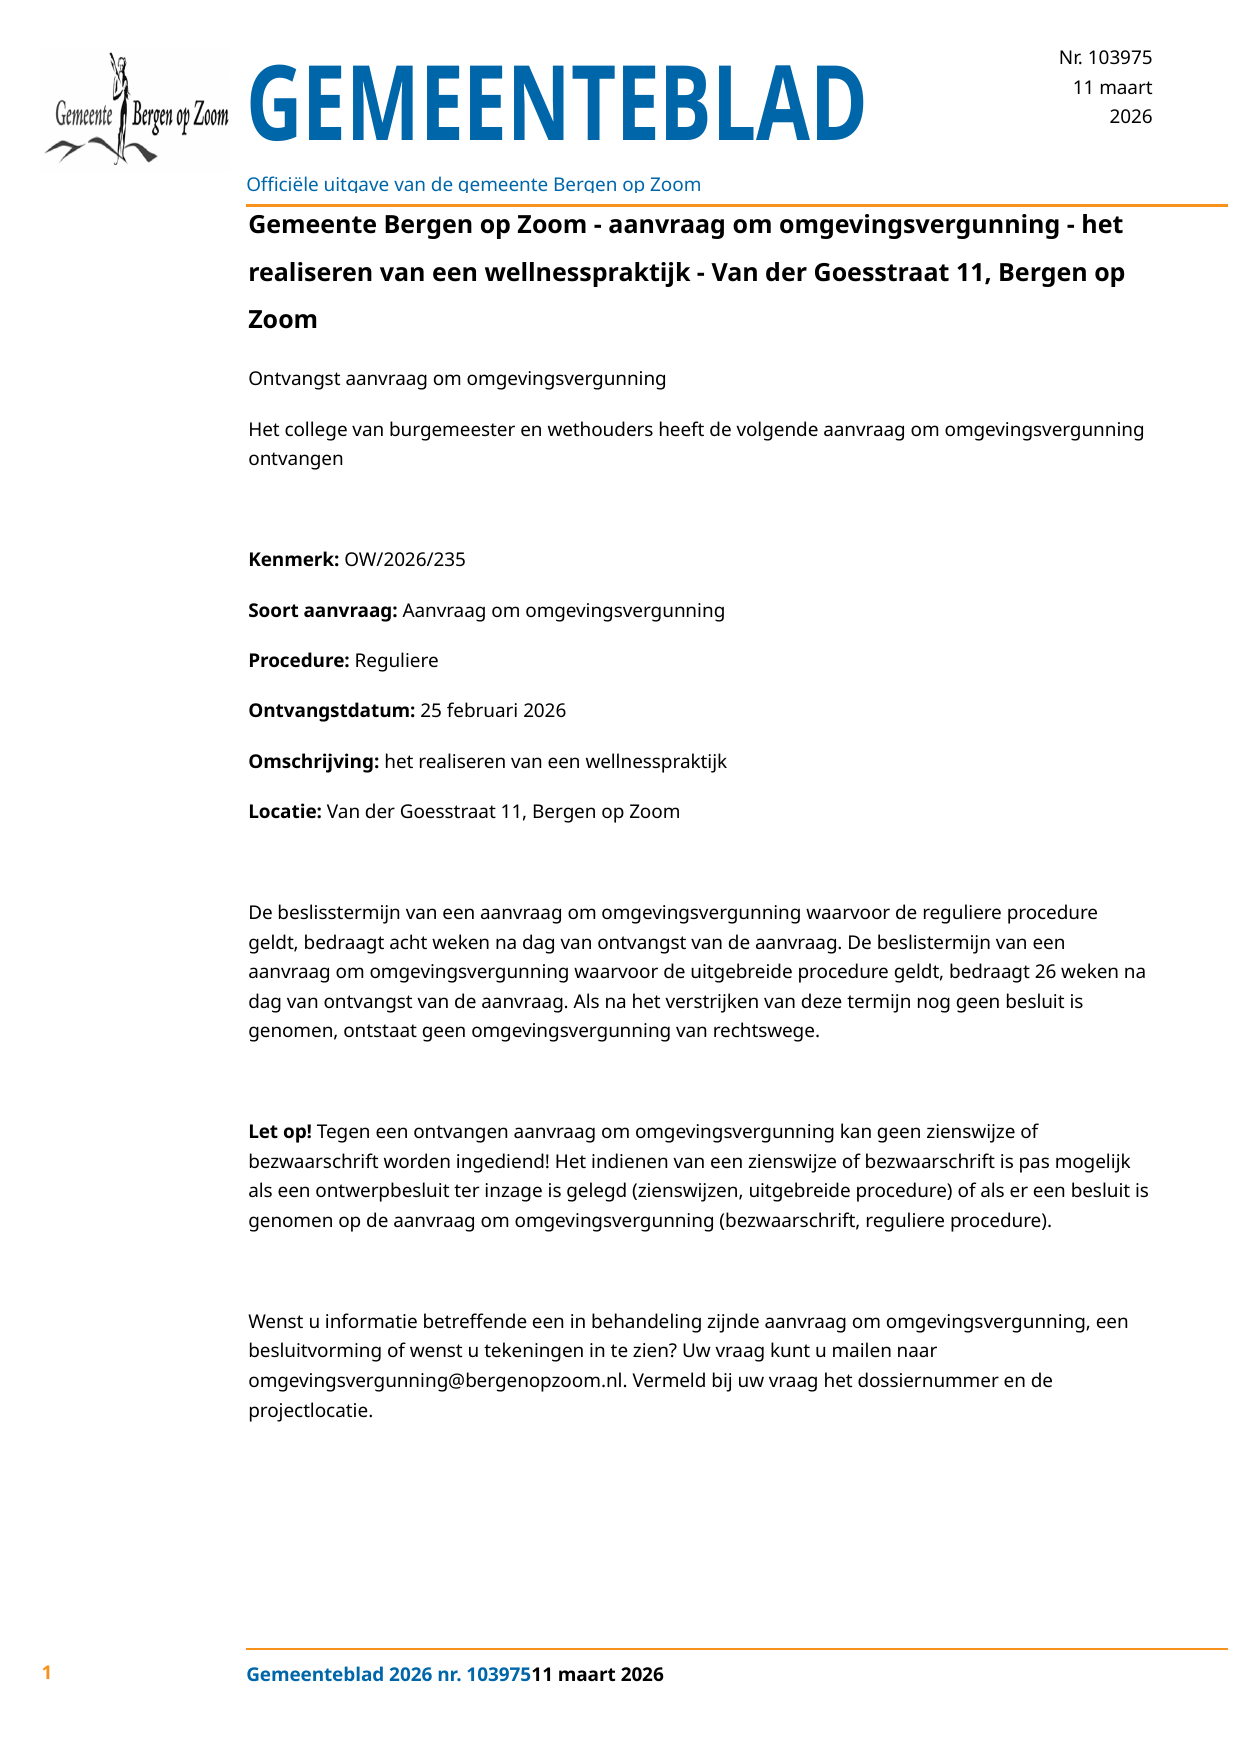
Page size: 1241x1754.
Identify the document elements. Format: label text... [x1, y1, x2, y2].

text Soort aanvraag: Aanvraag om omgevingsvergunning [248, 597, 1152, 622]
text Wenst u informatie betreffende een in behandeling zijnde aanvraag om omgevingsvergunning, een besluitvorming of wenst u tekeningen in te zien? Uw vraag kunt u mailen naar omgevingsvergunning@bergenopzoom.nl. Vermeld bij uw vraag het dossiernummer en de projectlocatie. [248, 1308, 1152, 1422]
text Let op! Tegen een ontvangen aanvraag om omgevingsvergunning kan geen zienswijze of bezwaarschrift worden ingediend! Het indienen van een zienswijze of bezwaarschrift is pas mogelijk als een ontwerpbesluit ter inzage is gelegd (zienswijzen, uitgebreide procedure) of als er een besluit is genomen op de aanvraag om omgevingsvergunning (bezwaarschrift, reguliere procedure). [248, 1118, 1152, 1233]
text De beslisstermijn van een aanvraag om omgevingsvergunning waarvoor de reguliere procedure geldt, bedraagt acht weken na dag van ontvangst van de aanvraag. De beslistermijn van een aanvraag om omgevingsvergunning waarvoor de uitgebreide procedure geldt, bedraagt 26 weken na dag van ontvangst van de aanvraag. Als na het verstrijken van deze termijn nog geen besluit is genomen, ontstaat geen omgevingsvergunning van rechtswege. [248, 899, 1152, 1043]
text Het college van burgemeester en wethouders heeft de volgende aanvraag om omgevingsvergunning ontvangen [248, 416, 1152, 471]
text Ontvangst aanvraag om omgevingsvergunning [248, 366, 1152, 391]
text Locatie: Van der Goesstraat 11, Bergen op Zoom [248, 798, 1152, 824]
picture [41, 47, 231, 172]
text Procedure: Reguliere [248, 647, 1152, 673]
text Omschrijving: het realiseren van een wellnesspraktijk [248, 748, 1152, 774]
text Gemeente Bergen op Zoom - aanvraag om omgevingsvergunning - het realiseren van een wellnesspraktijk - Van der Goesstraat 11, Bergen op Zoom [248, 207, 1152, 336]
text Kenmerk: OW/2026/235 [248, 546, 1152, 572]
text Ontvangstdatum: 25 februari 2026 [248, 698, 1152, 723]
